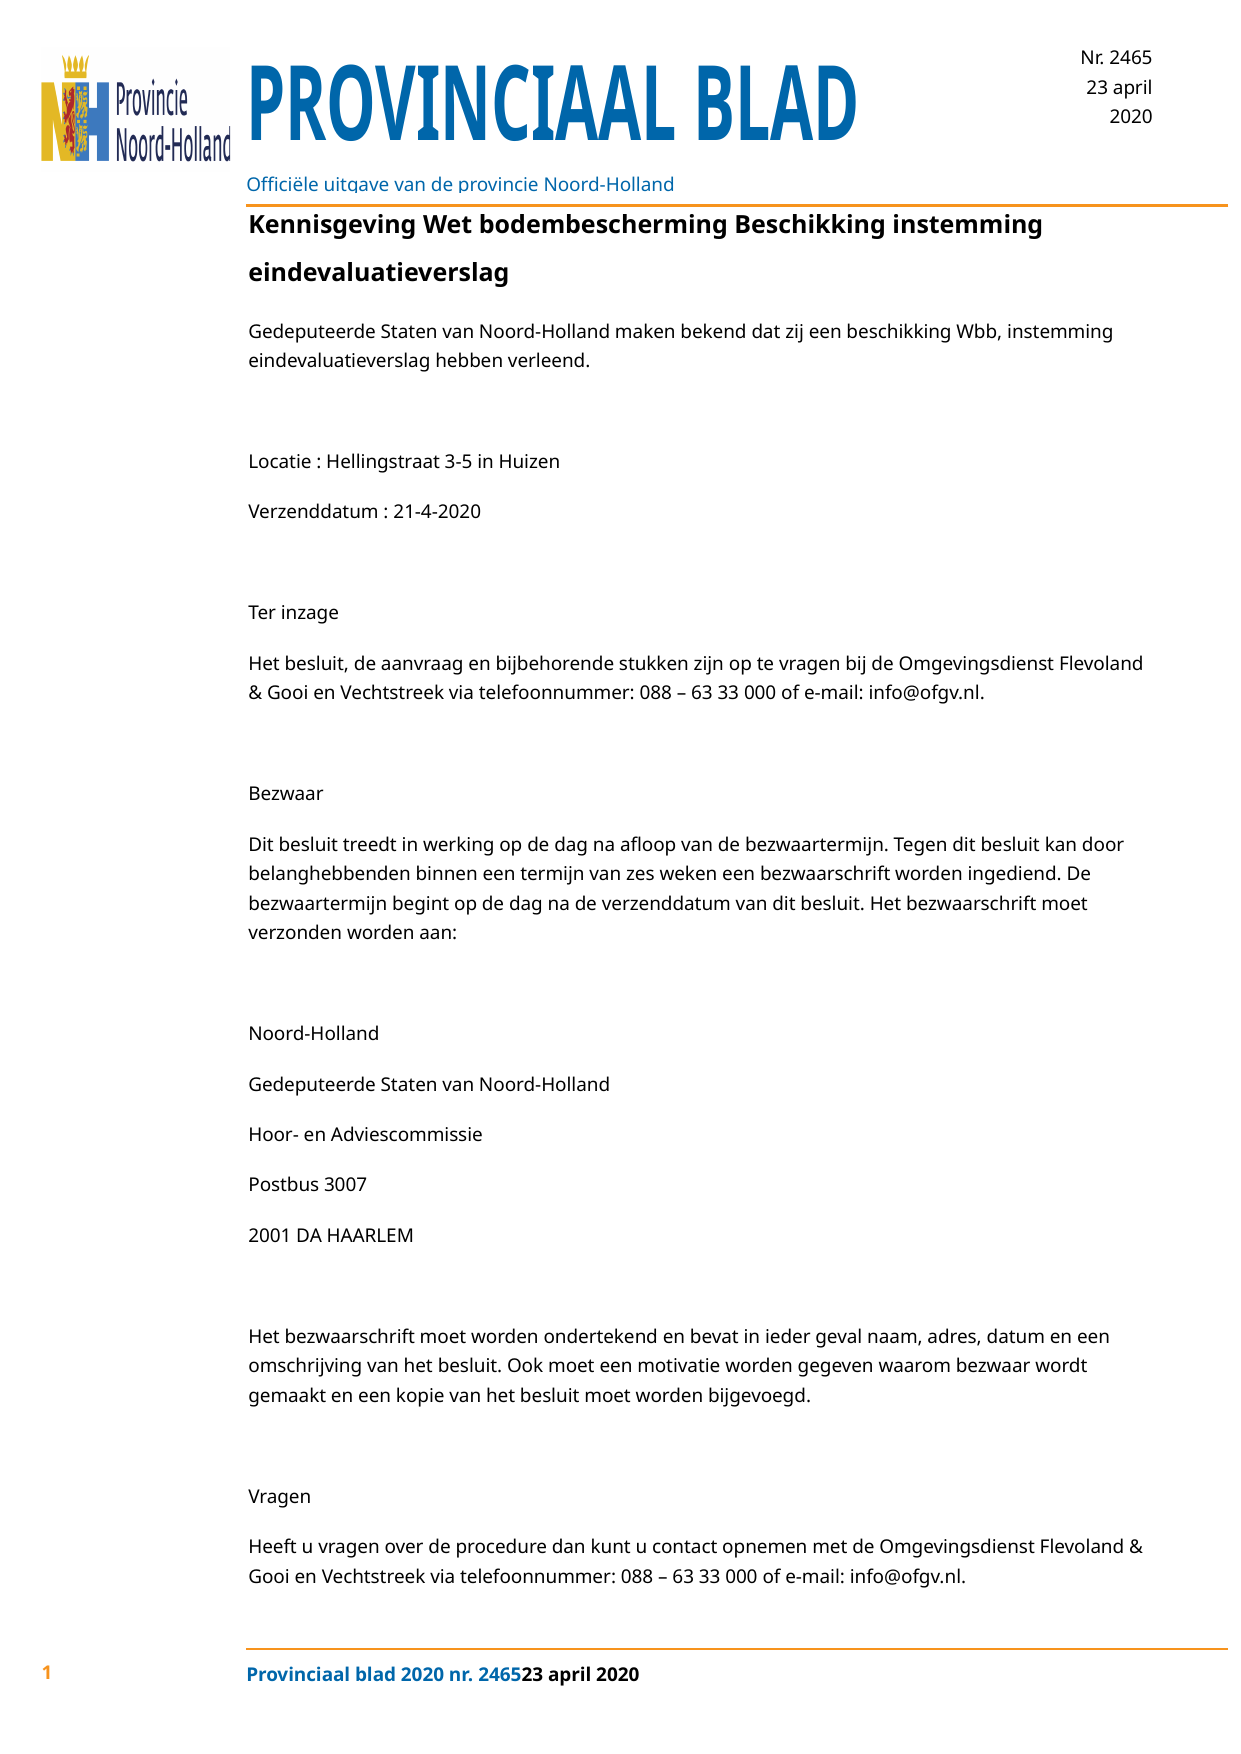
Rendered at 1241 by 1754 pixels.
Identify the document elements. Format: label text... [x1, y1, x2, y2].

text Verzenddatum : 21-4-2020 [248, 499, 1152, 524]
text Bezwaar [248, 780, 1152, 806]
text Noord-Holland [248, 1020, 1152, 1046]
text Kennisgeving Wet bodembescherming Beschikking instemming eindevaluatieverslag [248, 207, 1152, 288]
text Ter inzage [248, 599, 1152, 625]
text Postbus 3007 [248, 1172, 1152, 1197]
picture [41, 47, 231, 172]
text Het besluit, de aanvraag en bijbehorende stukken zijn op te vragen bij de Omgevingsdienst Flevoland & Gooi en Vechtstreek via telefoonnummer: 088 – 63 33 000 of e-mail: info@ofgv.nl. [248, 650, 1152, 705]
text Hoor- en Adviescommissie [248, 1121, 1152, 1147]
text Dit besluit treedt in werking op de dag na afloop van de bezwaartermijn. Tegen dit besluit kan door belanghebbenden binnen een termijn van zes weken een bezwaarschrift worden ingediend. De bezwaartermijn begint op de dag na de verzenddatum van dit besluit. Het bezwaarschrift moet verzonden worden aan: [248, 831, 1152, 945]
text 2001 DA HAARLEM [248, 1222, 1152, 1248]
text Vragen [248, 1483, 1152, 1509]
text Het bezwaarschrift moet worden ondertekend en bevat in ieder geval naam, adres, datum en een omschrijving van het besluit. Ook moet een motivatie worden gegeven waarom bezwaar wordt gemaakt en een kopie van het besluit moet worden bijgevoegd. [248, 1323, 1152, 1408]
text Gedeputeerde Staten van Noord-Holland maken bekend dat zij een beschikking Wbb, instemming eindevaluatieverslag hebben verleend. [248, 318, 1152, 373]
text Heeft u vragen over de procedure dan kunt u contact opnemen met de Omgevingsdienst Flevoland & Gooi en Vechtstreek via telefoonnummer: 088 – 63 33 000 of e-mail: info@ofgv.nl. [248, 1533, 1152, 1589]
text Locatie : Hellingstraat 3-5 in Huizen [248, 448, 1152, 474]
text Gedeputeerde Staten van Noord-Holland [248, 1071, 1152, 1097]
